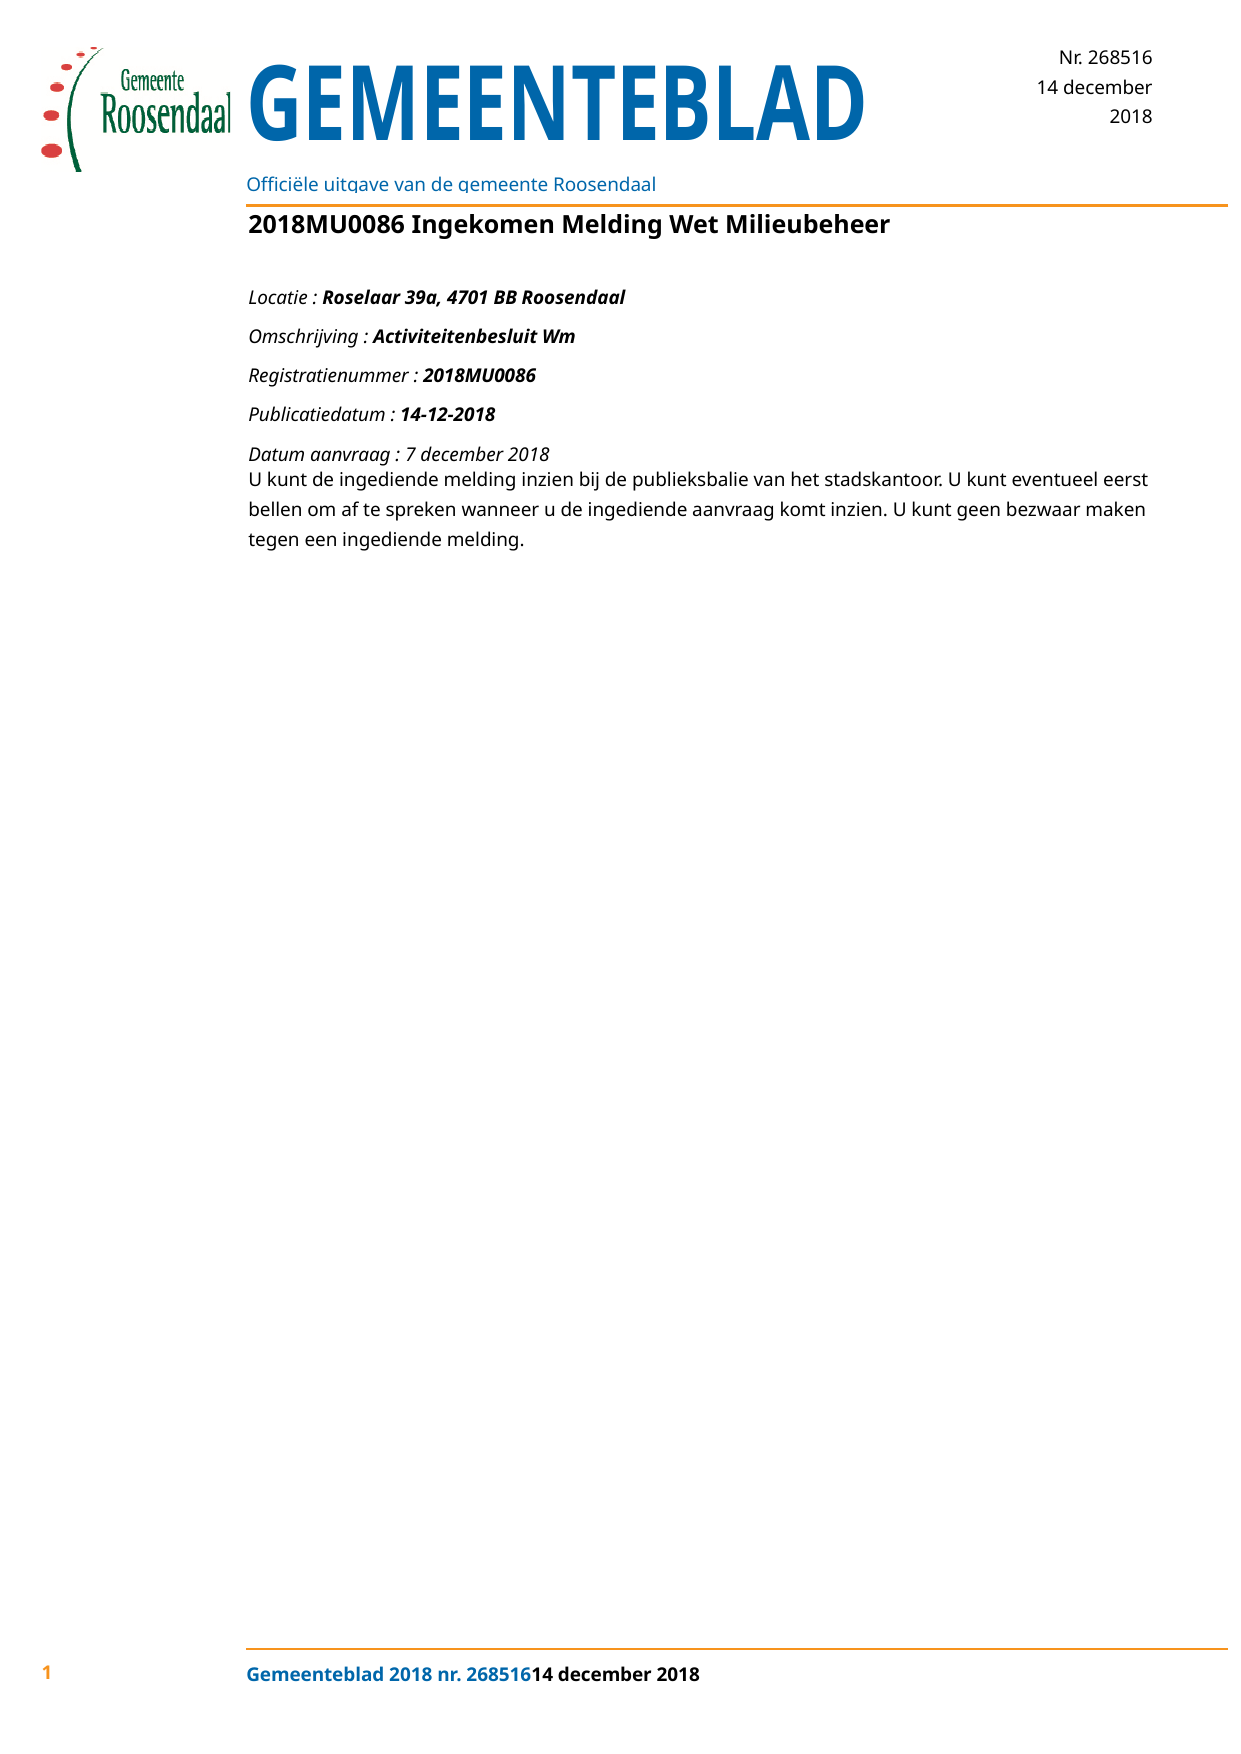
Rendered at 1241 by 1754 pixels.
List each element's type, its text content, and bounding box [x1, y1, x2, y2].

text 2018MU0086 Ingekomen Melding Wet Milieubeheer [248, 207, 1152, 241]
picture [41, 47, 231, 172]
text Publicatiedatum : 14-12-2018 [248, 402, 1152, 427]
text Locatie : Roselaar 39a, 4701 BB Roosendaal [248, 284, 1152, 309]
text U kunt de ingediende melding inzien bij de publieksbalie van het stadskantoor. U kunt eventueel eerst bellen om af te spreken wanneer u de ingediende aanvraag komt inzien. U kunt geen bezwaar maken tegen een ingediende melding. [248, 467, 1152, 552]
text Datum aanvraag : 7 december 2018 [248, 441, 1152, 467]
text Registratienummer : 2018MU0086 [248, 362, 1152, 388]
text Omschrijving : Activiteitenbesluit Wm [248, 323, 1152, 349]
